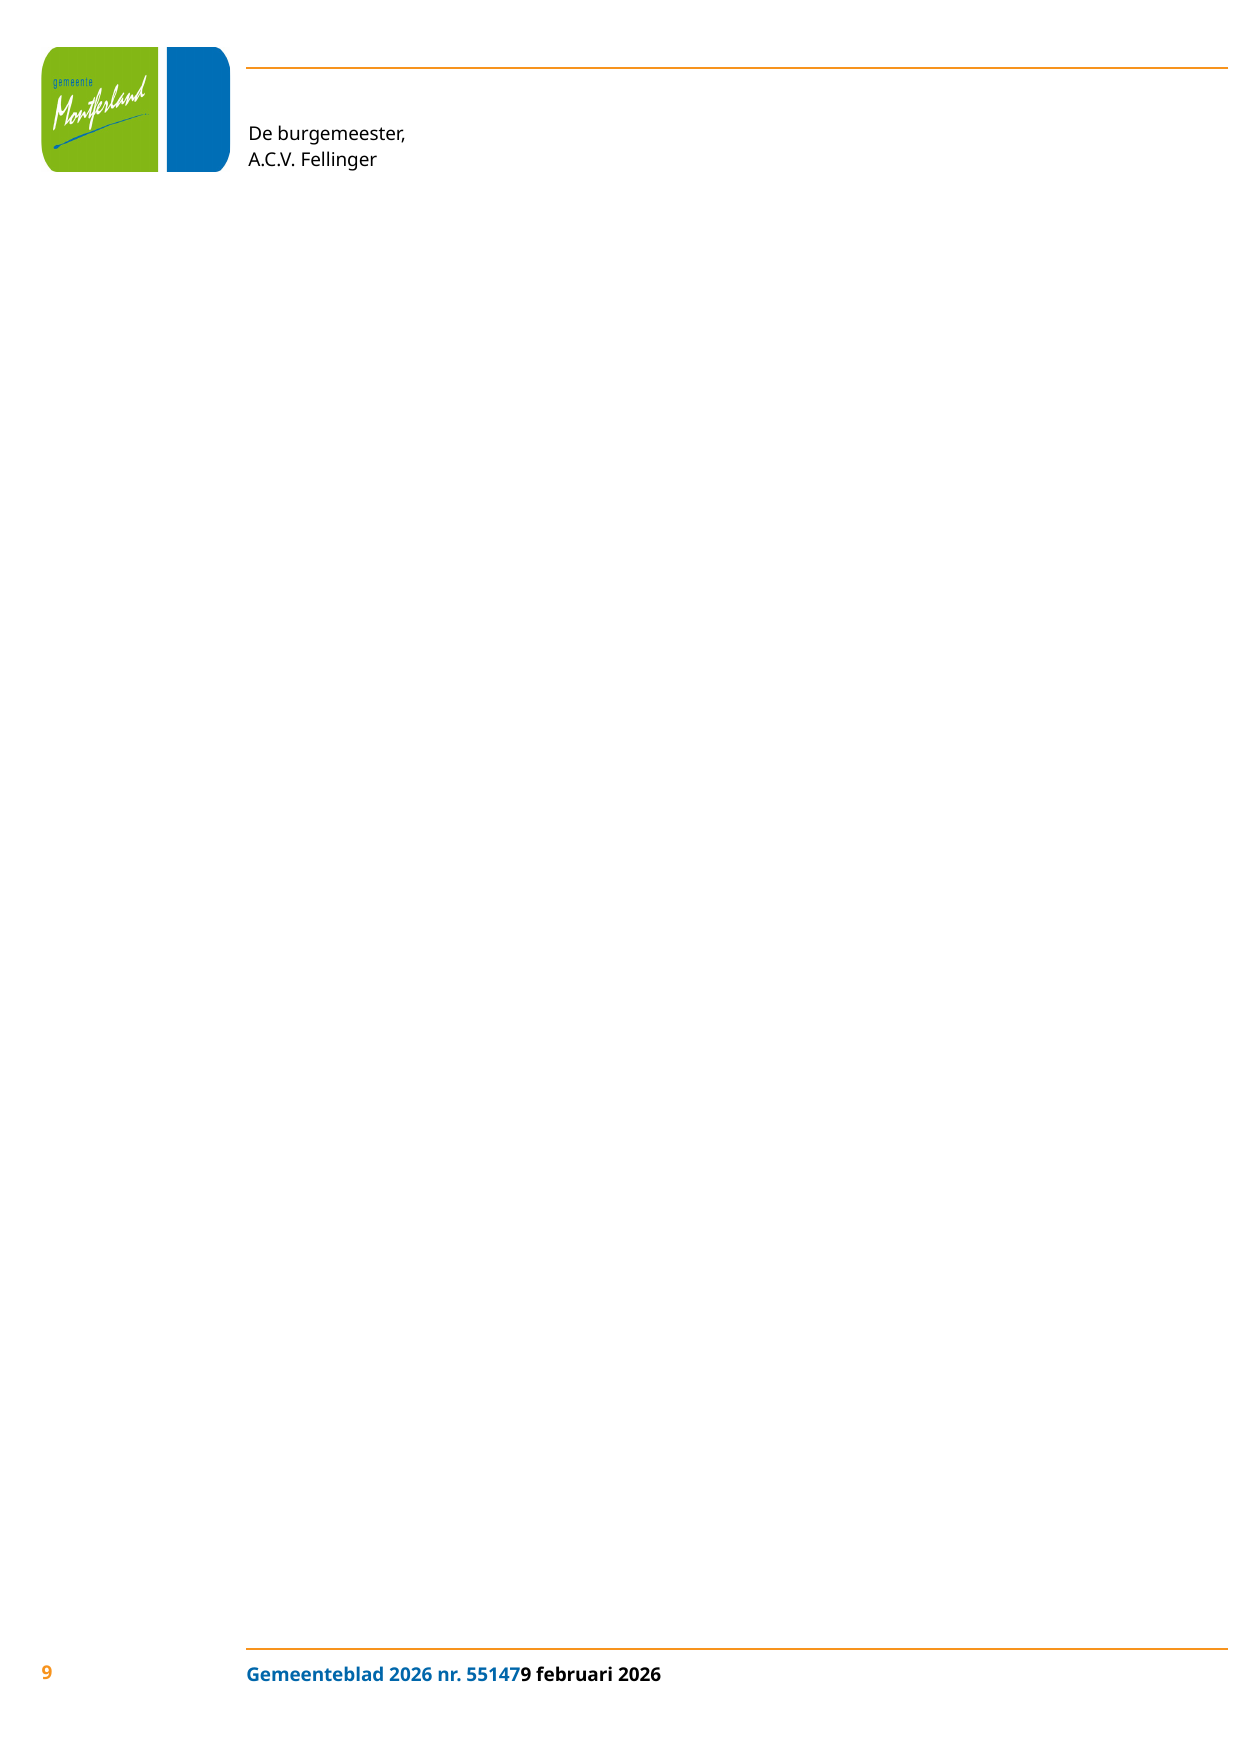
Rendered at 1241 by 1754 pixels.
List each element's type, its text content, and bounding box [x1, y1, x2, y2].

picture [41, 47, 231, 172]
text De burgemeester, [248, 121, 1152, 146]
text A.C.V. Fellinger [248, 146, 1152, 172]
